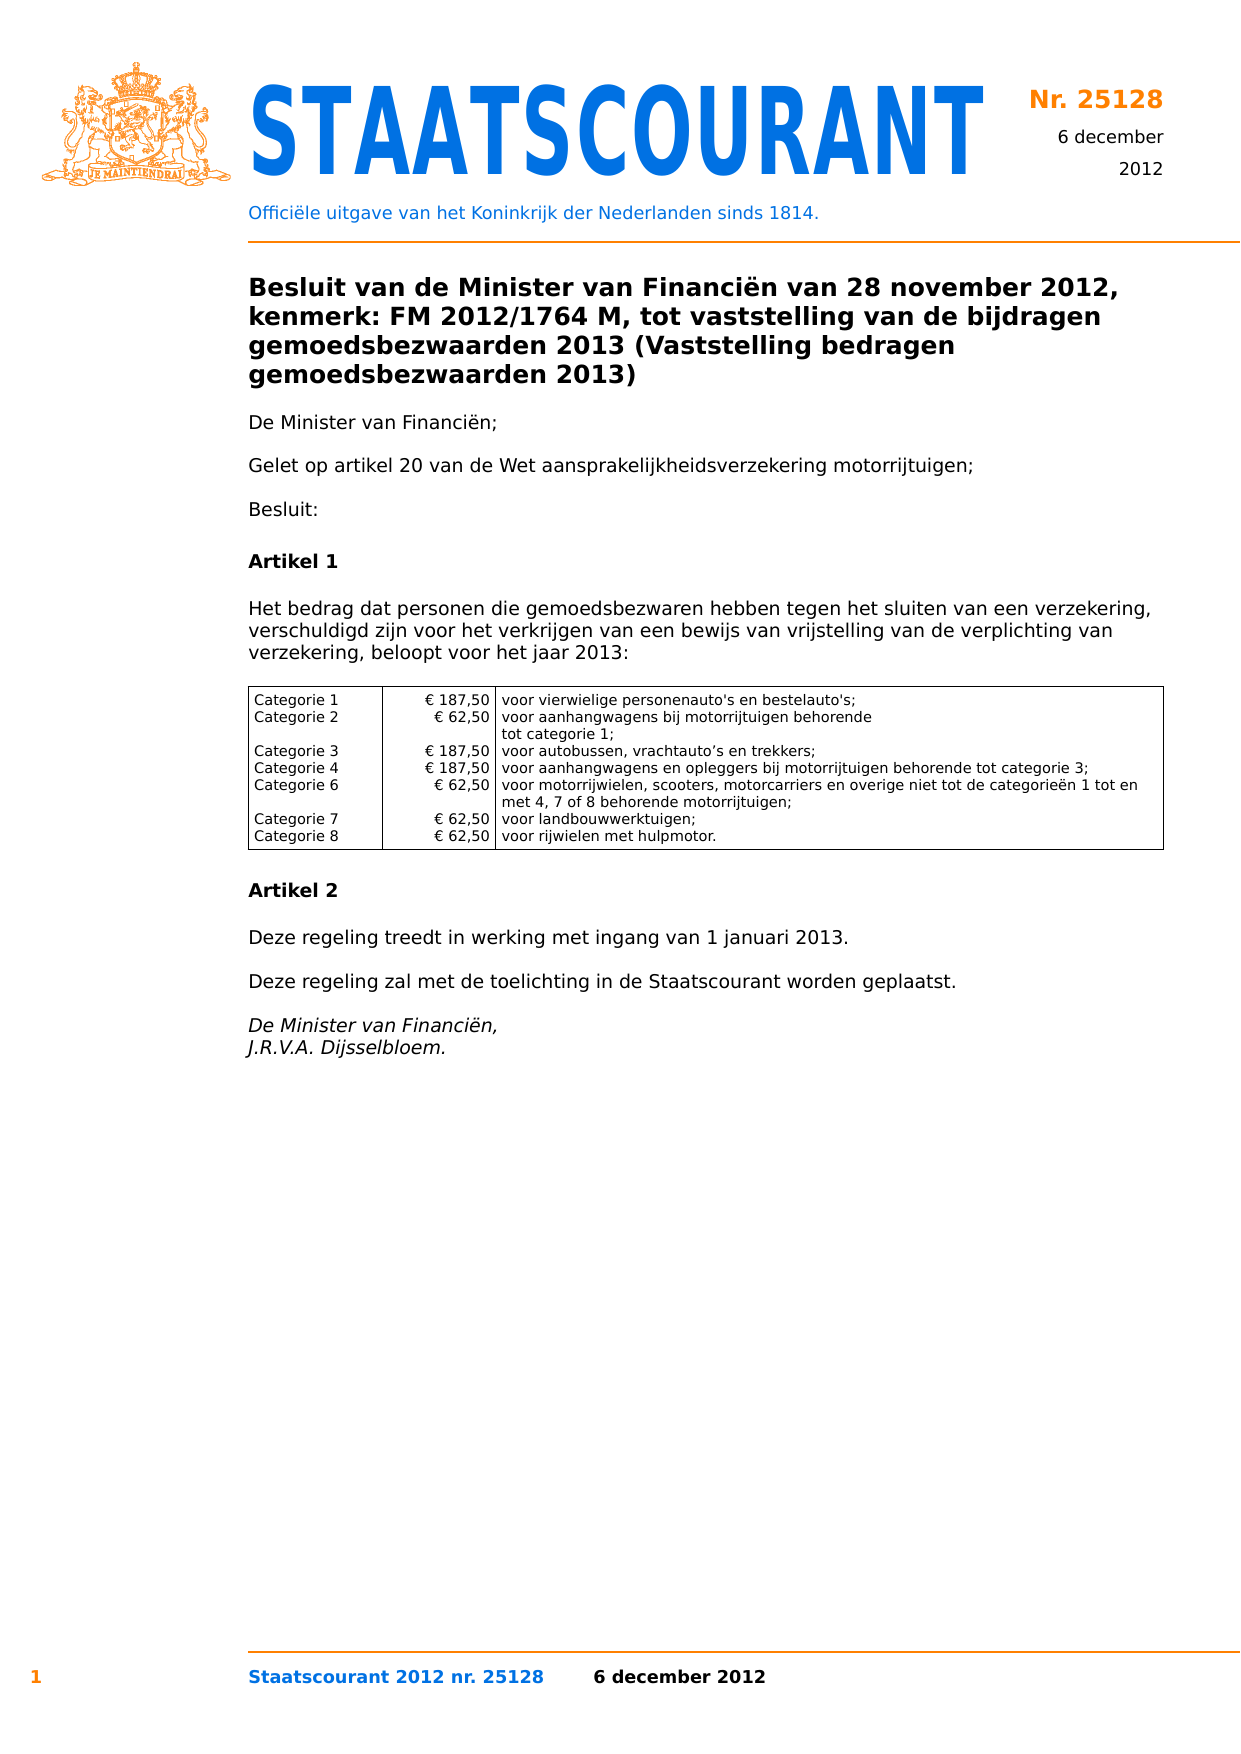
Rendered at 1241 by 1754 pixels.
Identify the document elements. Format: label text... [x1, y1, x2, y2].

table_header voor vierwielige personenauto's en bestelauto's; [496, 687, 1163, 709]
table_header Categorie 1 [249, 687, 382, 709]
picture [41, 62, 231, 186]
subtitle Artikel 2 [248, 880, 1163, 902]
table_cell Categorie 2 [249, 709, 382, 743]
table_cell € 187,50 [383, 760, 495, 777]
table_cell Categorie 4 [249, 760, 382, 777]
text Gelet op artikel 20 van de Wet aansprakelijkheidsverzekering motorrijtuigen; [248, 455, 1163, 477]
table_cell voor rijwielen met hulpmotor. [496, 828, 1163, 849]
table_cell € 62,50 [383, 777, 495, 811]
table_header € 187,50 [383, 687, 495, 709]
table_cell € 62,50 [383, 828, 495, 849]
text Het bedrag dat personen die gemoedsbezwaren hebben tegen het sluiten van een verzekering, verschuldigd zijn voor het verkrijgen van een bewijs van vrijstelling van de verplichting van verzekering, beloopt voor het jaar 2013: [248, 598, 1163, 664]
table_cell voor landbouwwerktuigen; [496, 811, 1163, 828]
table_cell € 62,50 [383, 811, 495, 828]
table_cell € 187,50 [383, 743, 495, 760]
table_header [25, 62, 248, 241]
subtitle Artikel 1 [248, 551, 1163, 573]
table_cell Categorie 6 [249, 777, 382, 811]
text Deze regeling treedt in werking met ingang van 1 januari 2013. [248, 927, 1163, 949]
table_cell Categorie 8 [249, 828, 382, 849]
table_cell Categorie 3 [249, 743, 382, 760]
table_cell 6 december [998, 121, 1240, 153]
text Besluit: [248, 499, 1163, 521]
table_cell voor autobussen, vrachtauto’s en trekkers; [496, 743, 1163, 760]
table_header Nr. 25128 [998, 62, 1240, 121]
subtitle Besluit van de Minister van Financiën van 28 november 2012, kenmerk: FM 2012/1764 M, tot vaststelling van de bijdragen gemoedsbezwaarden 2013 (Vaststelling bedragen gemoedsbezwaarden 2013) [248, 273, 1163, 390]
text De Minister van Financiën; [248, 412, 1163, 433]
table_cell voor motorrijwielen, scooters, motorcarriers en overige niet tot de categorieën 1 tot en met 4, 7 of 8 behorende motorrijtuigen; [496, 777, 1163, 811]
table_cell voor aanhangwagens bij motorrijtuigen behorende tot categorie 1; [496, 709, 1163, 743]
text De Minister van Financiën, J.R.V.A. Dijsselbloem. [248, 1015, 1163, 1059]
table_cell voor aanhangwagens en opleggers bij motorrijtuigen behorende tot categorie 3; [496, 760, 1163, 777]
table_cell Categorie 7 [249, 811, 382, 828]
table_header STAATSCOURANT [248, 62, 998, 203]
table_cell 2012 [998, 153, 1240, 203]
text Deze regeling zal met de toelichting in de Staatscourant worden geplaatst. [248, 971, 1163, 993]
table_cell Officiële uitgave van het Koninkrijk der Nederlanden sinds 1814. [248, 203, 1240, 241]
table_cell € 62,50 [383, 709, 495, 743]
